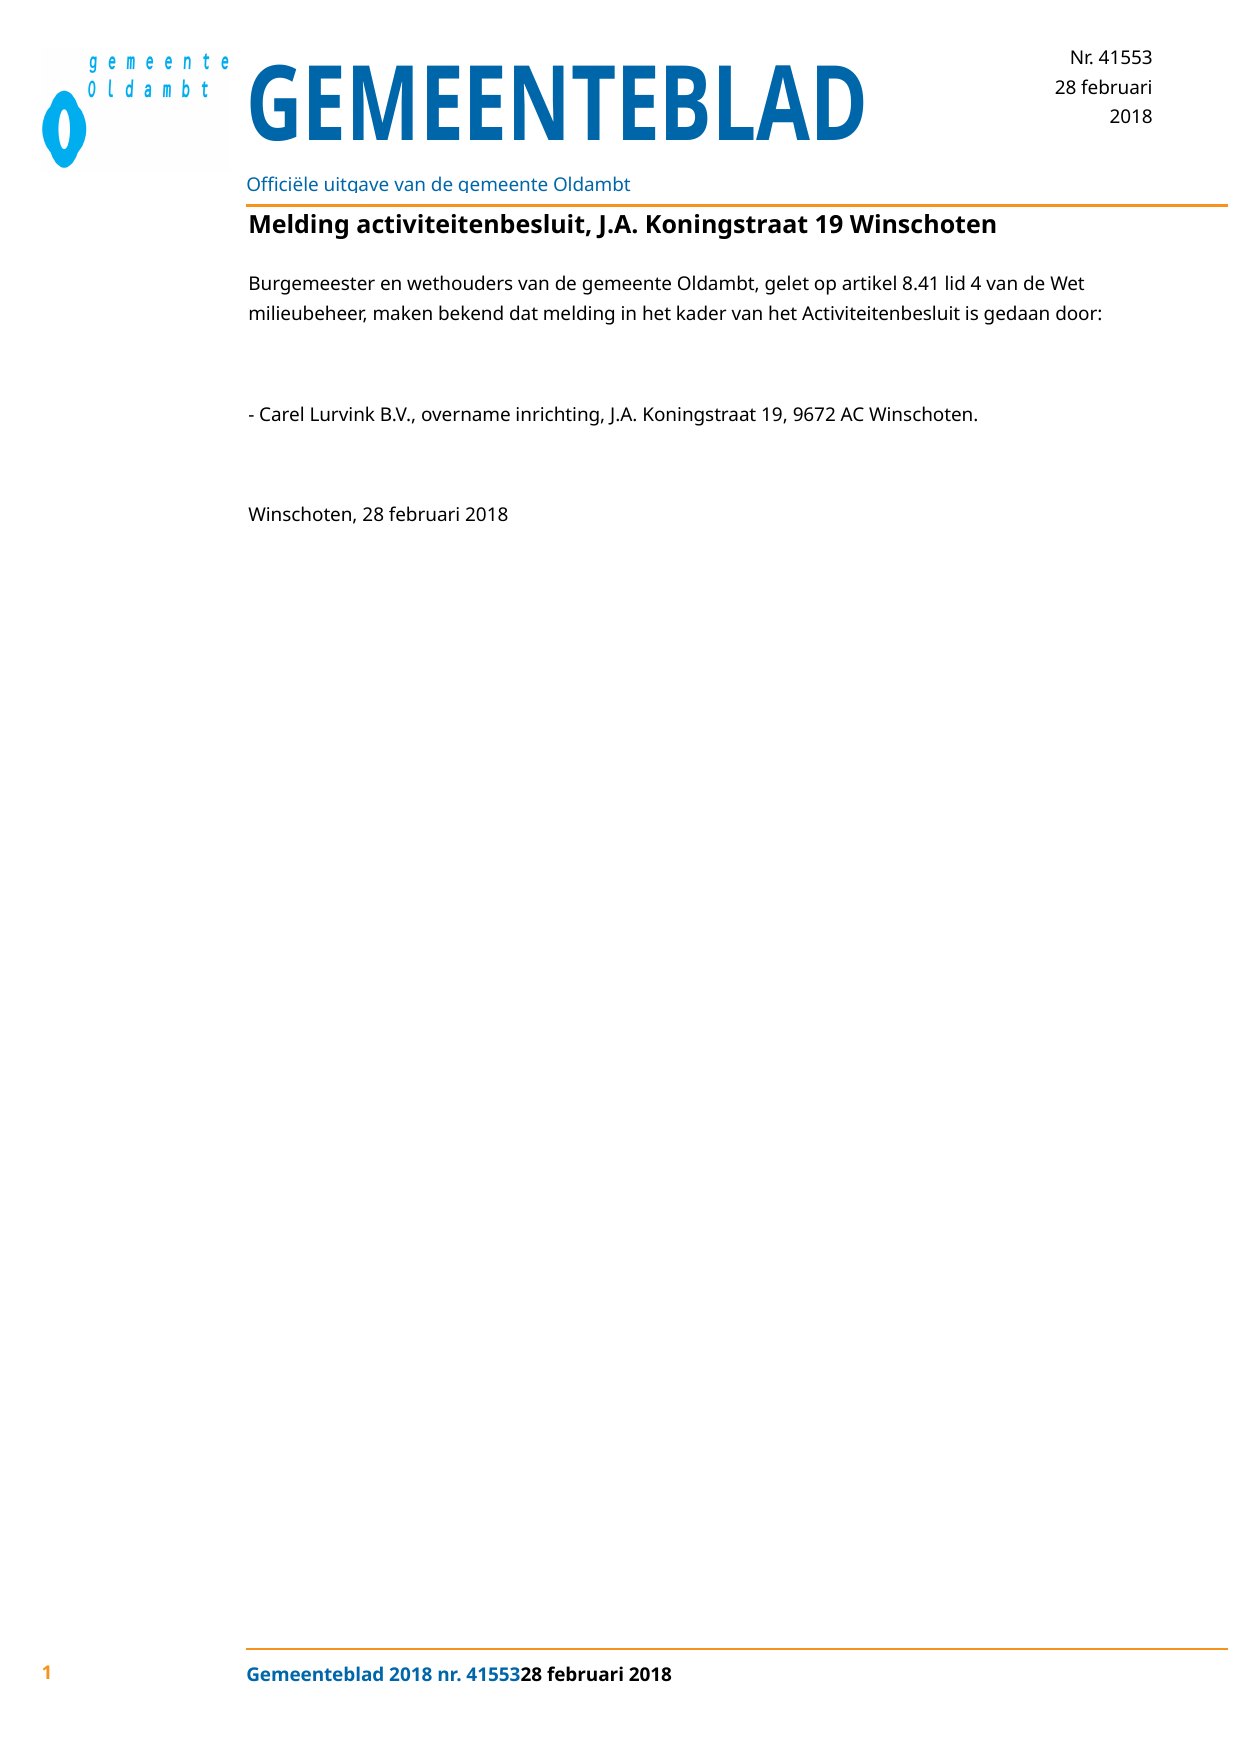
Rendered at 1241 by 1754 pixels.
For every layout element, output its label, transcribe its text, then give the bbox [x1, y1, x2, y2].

picture [41, 47, 231, 172]
text Winschoten, 28 februari 2018 [248, 502, 1152, 527]
text - Carel Lurvink B.V., overname inrichting, J.A. Koningstraat 19, 9672 AC Winschoten. [248, 401, 1152, 426]
text Burgemeester en wethouders van de gemeente Oldambt, gelet op artikel 8.41 lid 4 van de Wet milieubeheer, maken bekend dat melding in het kader van het Activiteitenbesluit is gedaan door: [248, 270, 1152, 326]
text Melding activiteitenbesluit, J.A. Koningstraat 19 Winschoten [248, 207, 1152, 241]
